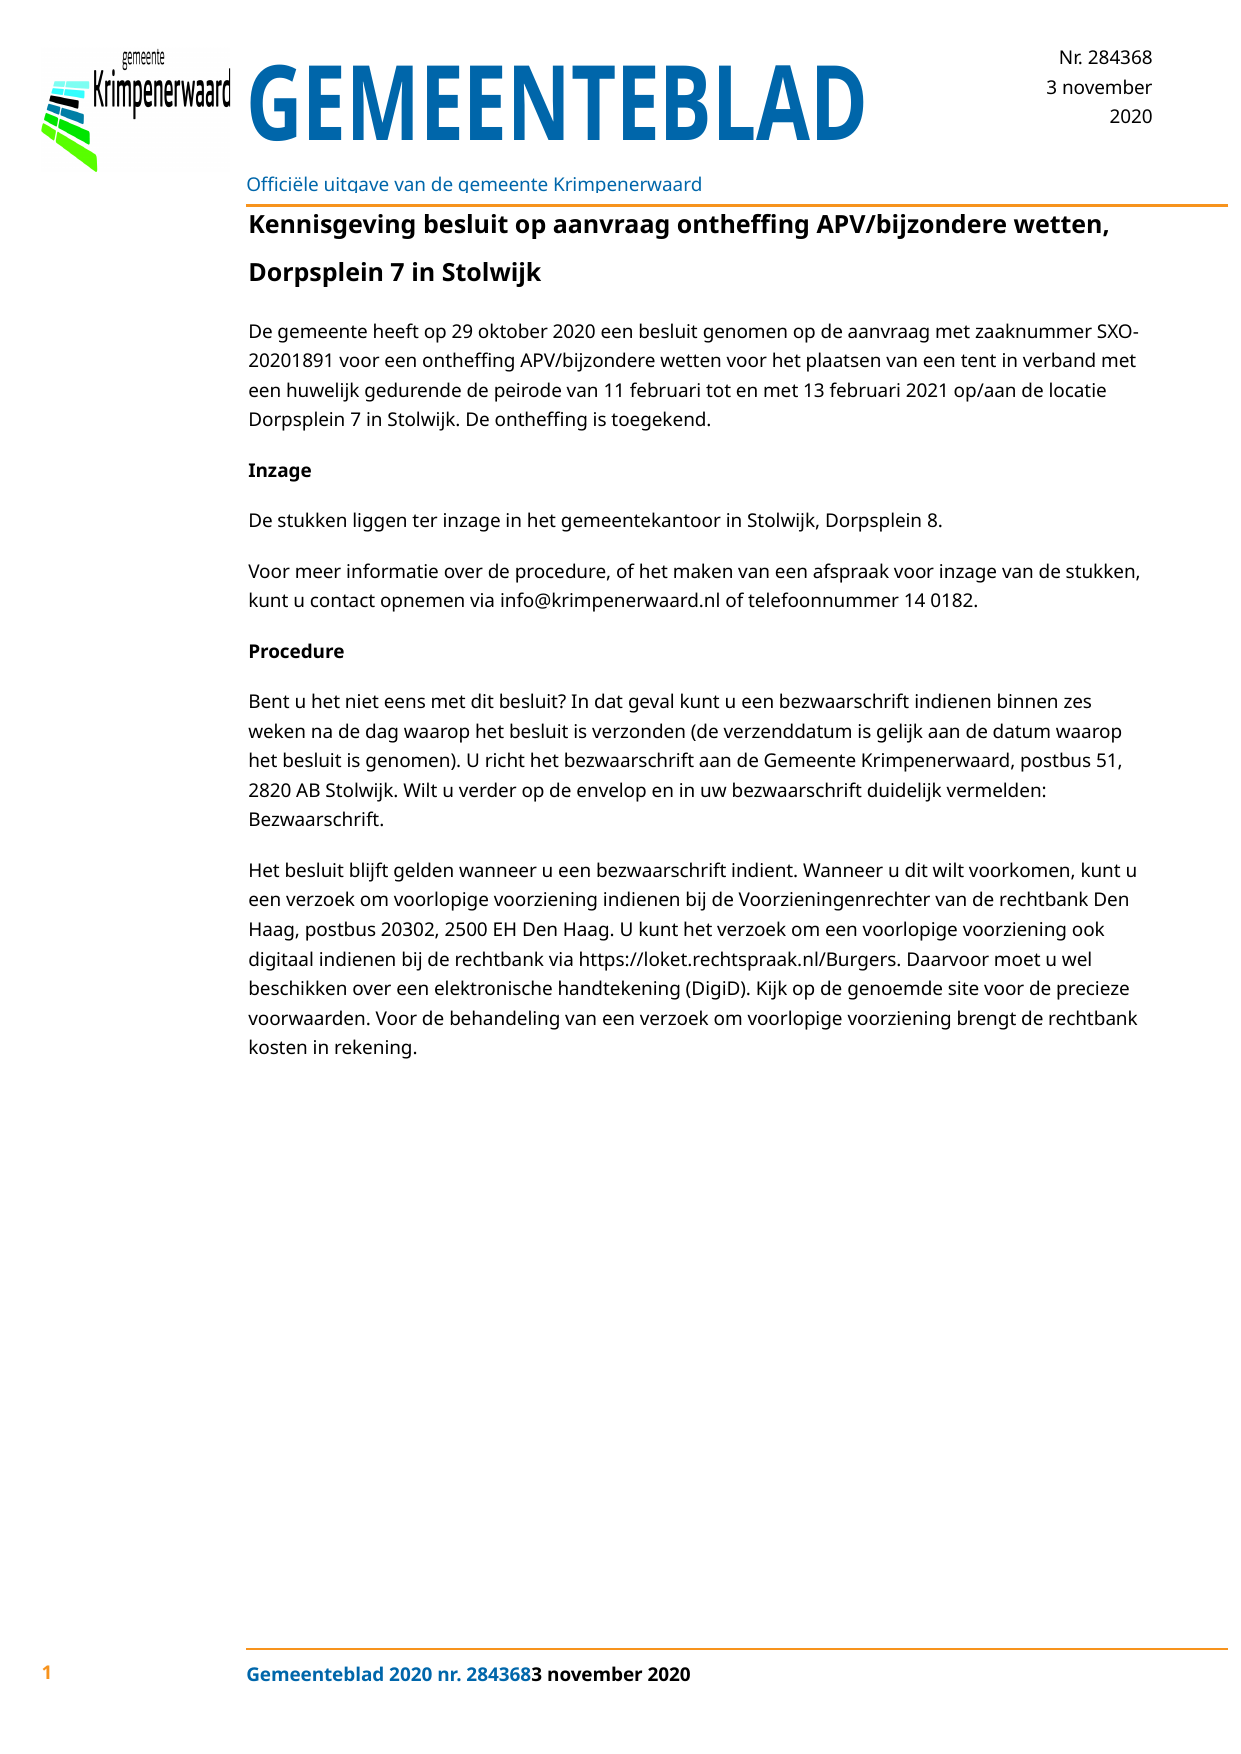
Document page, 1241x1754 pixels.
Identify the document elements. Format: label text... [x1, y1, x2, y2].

text Bent u het niet eens met dit besluit? In dat geval kunt u een bezwaarschrift indienen binnen zes weken na de dag waarop het besluit is verzonden (de verzenddatum is gelijk aan de datum waarop het besluit is genomen). U richt het bezwaarschrift aan de Gemeente Krimpenerwaard, postbus 51, 2820 AB Stolwijk. Wilt u verder op de envelop en in uw bezwaarschrift duidelijk vermelden: Bezwaarschrift. [248, 688, 1152, 832]
picture [41, 47, 231, 172]
text Inzage [248, 457, 1152, 483]
text Voor meer informatie over de procedure, of het maken van een afspraak voor inzage van de stukken, kunt u contact opnemen via info@krimpenerwaard.nl of telefoonnummer 14 0182. [248, 558, 1152, 613]
text Kennisgeving besluit op aanvraag ontheffing APV/bijzondere wetten, Dorpsplein 7 in Stolwijk [248, 207, 1152, 288]
text De gemeente heeft op 29 oktober 2020 een besluit genomen op de aanvraag met zaaknummer SXO-20201891 voor een ontheffing APV/bijzondere wetten voor het plaatsen van een tent in verband met een huwelijk gedurende de peirode van 11 februari tot en met 13 februari 2021 op/aan de locatie Dorpsplein 7 in Stolwijk. De ontheffing is toegekend. [248, 318, 1152, 432]
text De stukken liggen ter inzage in het gemeentekantoor in Stolwijk, Dorpsplein 8. [248, 507, 1152, 533]
text Procedure [248, 638, 1152, 664]
text Het besluit blijft gelden wanneer u een bezwaarschrift indient. Wanneer u dit wilt voorkomen, kunt u een verzoek om voorlopige voorziening indienen bij de Voorzieningenrechter van de rechtbank Den Haag, postbus 20302, 2500 EH Den Haag. U kunt het verzoek om een voorlopige voorziening ook digitaal indienen bij de rechtbank via https://loket.rechtspraak.nl/Burgers. Daarvoor moet u wel beschikken over een elektronische handtekening (DigiD). Kijk op de genoemde site voor de precieze voorwaarden. Voor de behandeling van een verzoek om voorlopige voorziening brengt de rechtbank kosten in rekening. [248, 857, 1152, 1060]
